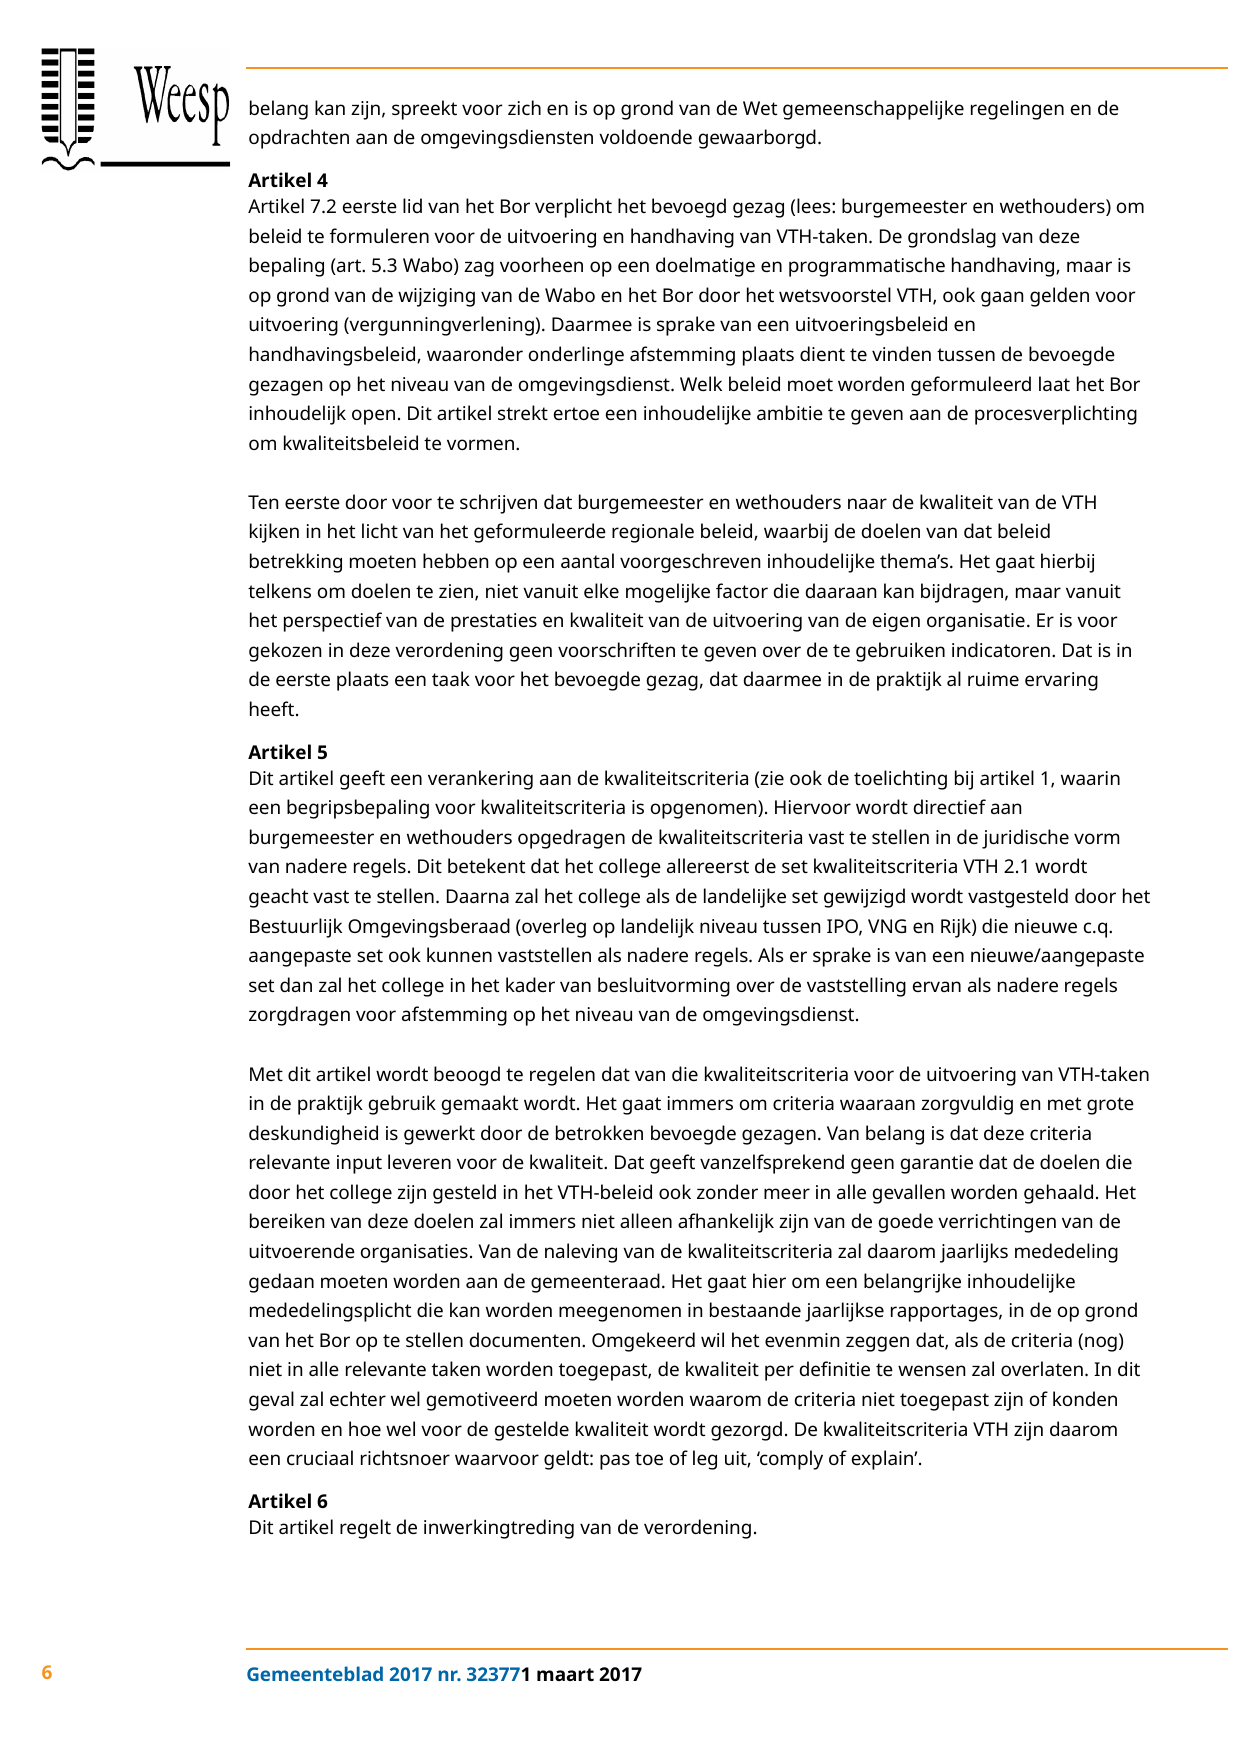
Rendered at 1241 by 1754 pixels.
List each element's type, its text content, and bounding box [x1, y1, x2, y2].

text Met dit artikel wordt beoogd te regelen dat van die kwaliteitscriteria voor de uitvoering van VTH-taken in de praktijk gebruik gemaakt wordt. Het gaat immers om criteria waaraan zorgvuldig en met grote deskundigheid is gewerkt door de betrokken bevoegde gezagen. Van belang is dat deze criteria relevante input leveren voor de kwaliteit. Dat geeft vanzelfsprekend geen garantie dat de doelen die door het college zijn gesteld in het VTH-beleid ook zonder meer in alle gevallen worden gehaald. Het bereiken van deze doelen zal immers niet alleen afhankelijk zijn van de goede verrichtingen van de uitvoerende organisaties. Van de naleving van de kwaliteitscriteria zal daarom jaarlijks mededeling gedaan moeten worden aan de gemeenteraad. Het gaat hier om een belangrijke inhoudelijke mededelingsplicht die kan worden meegenomen in bestaande jaarlijkse rapportages, in de op grond van het Bor op te stellen documenten. Omgekeerd wil het evenmin zeggen dat, als de criteria (nog) niet in alle relevante taken worden toegepast, de kwaliteit per definitie te wensen zal overlaten. In dit geval zal echter wel gemotiveerd moeten worden waarom de criteria niet toegepast zijn of konden worden en hoe wel voor de gestelde kwaliteit wordt gezorgd. De kwaliteitscriteria VTH zijn daarom een cruciaal richtsnoer waarvoor geldt: pas toe of leg uit, ‘comply of explain’. [248, 1061, 1152, 1471]
picture [41, 47, 231, 172]
text Artikel 5 [248, 739, 1152, 765]
text belang kan zijn, spreekt voor zich en is op grond van de Wet gemeenschappelijke regelingen en de opdrachten aan de omgevingsdiensten voldoende gewaarborgd. [248, 95, 1152, 150]
text Ten eerste door voor te schrijven dat burgemeester en wethouders naar de kwaliteit van de VTH kijken in het licht van het geformuleerde regionale beleid, waarbij de doelen van dat beleid betrekking moeten hebben op een aantal voorgeschreven inhoudelijke thema’s. Het gaat hierbij telkens om doelen te zien, niet vanuit elke mogelijke factor die daaraan kan bijdragen, maar vanuit het perspectief van de prestaties en kwaliteit van de uitvoering van de eigen organisatie. Er is voor gekozen in deze verordening geen voorschriften te geven over de te gebruiken indicatoren. Dat is in de eerste plaats een taak voor het bevoegde gezag, dat daarmee in de praktijk al ruime ervaring heeft. [248, 489, 1152, 722]
text Dit artikel geeft een verankering aan de kwaliteitscriteria (zie ook de toelichting bij artikel 1, waarin een begripsbepaling voor kwaliteitscriteria is opgenomen). Hiervoor wordt directief aan burgemeester en wethouders opgedragen de kwaliteitscriteria vast te stellen in de juridische vorm van nadere regels. Dit betekent dat het college allereerst de set kwaliteitscriteria VTH 2.1 wordt geacht vast te stellen. Daarna zal het college als de landelijke set gewijzigd wordt vastgesteld door het Bestuurlijk Omgevingsberaad (overleg op landelijk niveau tussen IPO, VNG en Rijk) die nieuwe c.q. aangepaste set ook kunnen vaststellen als nadere regels. Als er sprake is van een nieuwe/aangepaste set dan zal het college in het kader van besluitvorming over de vaststelling ervan als nadere regels zorgdragen voor afstemming op het niveau van de omgevingsdienst. [248, 765, 1152, 1027]
text Artikel 7.2 eerste lid van het Bor verplicht het bevoegd gezag (lees: burgemeester en wethouders) om beleid te formuleren voor de uitvoering en handhaving van VTH-taken. De grondslag van deze bepaling (art. 5.3 Wabo) zag voorheen op een doelmatige en programmatische handhaving, maar is op grond van de wijziging van de Wabo en het Bor door het wetsvoorstel VTH, ook gaan gelden voor uitvoering (vergunningverlening). Daarmee is sprake van een uitvoeringsbeleid en handhavingsbeleid, waaronder onderlinge afstemming plaats dient te vinden tussen de bevoegde gezagen op het niveau van de omgevingsdienst. Welk beleid moet worden geformuleerd laat het Bor inhoudelijk open. Dit artikel strekt ertoe een inhoudelijke ambitie te geven aan de procesverplichting om kwaliteitsbeleid te vormen. [248, 193, 1152, 456]
text Artikel 4 [248, 167, 1152, 193]
text Artikel 6 [248, 1488, 1152, 1514]
text Dit artikel regelt de inwerkingtreding van de verordening. [248, 1514, 1152, 1540]
